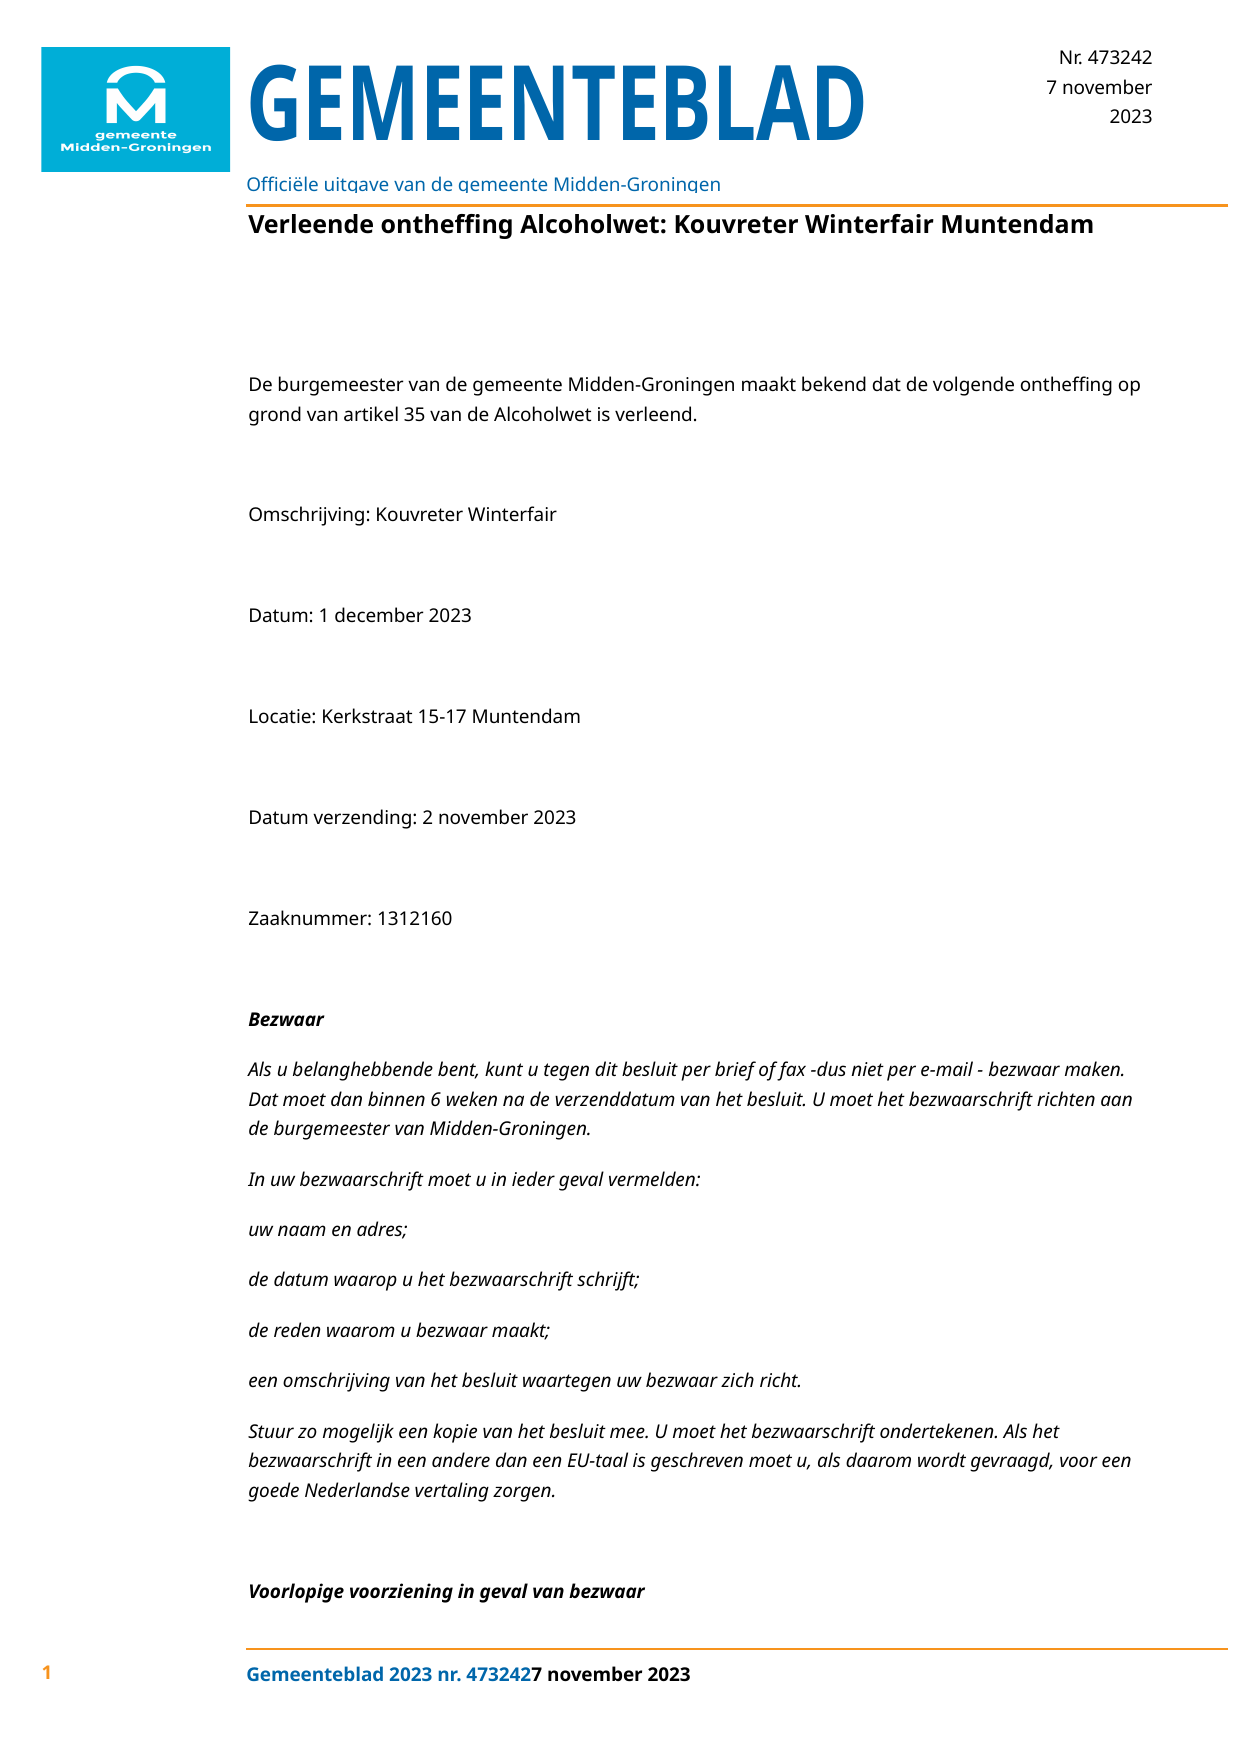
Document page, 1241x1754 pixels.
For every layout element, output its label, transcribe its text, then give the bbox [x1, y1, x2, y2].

picture [107, 89, 165, 122]
text In uw bezwaarschrift moet u in ieder geval vermelden: [248, 1166, 1152, 1191]
text uw naam en adres; [248, 1216, 1152, 1242]
text de datum waarop u het bezwaarschrift schrijft; [248, 1267, 1152, 1292]
text Datum verzending: 2 november 2023 [248, 804, 1152, 830]
text Voorlopige voorziening in geval van bezwaar [248, 1578, 1152, 1603]
text De burgemeester van de gemeente Midden-Groningen maakt bekend dat de volgende ontheffing op grond van artikel 35 van de Alcoholwet is verleend. [248, 371, 1152, 426]
text de reden waarom u bezwaar maakt; [248, 1317, 1152, 1343]
text Datum: 1 december 2023 [248, 602, 1152, 628]
text Verleende ontheffing Alcoholwet: Kouvreter Winterfair Muntendam [248, 207, 1152, 241]
text Locatie: Kerkstraat 15-17 Muntendam [248, 703, 1152, 729]
text Als u belanghebbende bent, kunt u tegen dit besluit per brief of fax -dus niet per e-mail - bezwaar maken. Dat moet dan binnen 6 weken na de verzenddatum van het besluit. U moet het bezwaarschrift richten aan de burgemeester van Midden-Groningen. [248, 1056, 1152, 1141]
text Bezwaar [248, 1006, 1152, 1031]
text Omschrijving: Kouvreter Winterfair [248, 502, 1152, 527]
picture [184, 146, 190, 153]
text een omschrijving van het besluit waartegen uw bezwaar zich richt. [248, 1367, 1152, 1393]
text Stuur zo mogelijk een kopie van het besluit mee. U moet het bezwaarschrift ondertekenen. Als het bezwaarschrift in een andere dan een EU-taal is geschreven moet u, als daarom wordt gevraagd, voor een goede Nederlandse vertaling zorgen. [248, 1418, 1152, 1503]
picture [108, 66, 164, 82]
text Zaaknummer: 1312160 [248, 905, 1152, 931]
